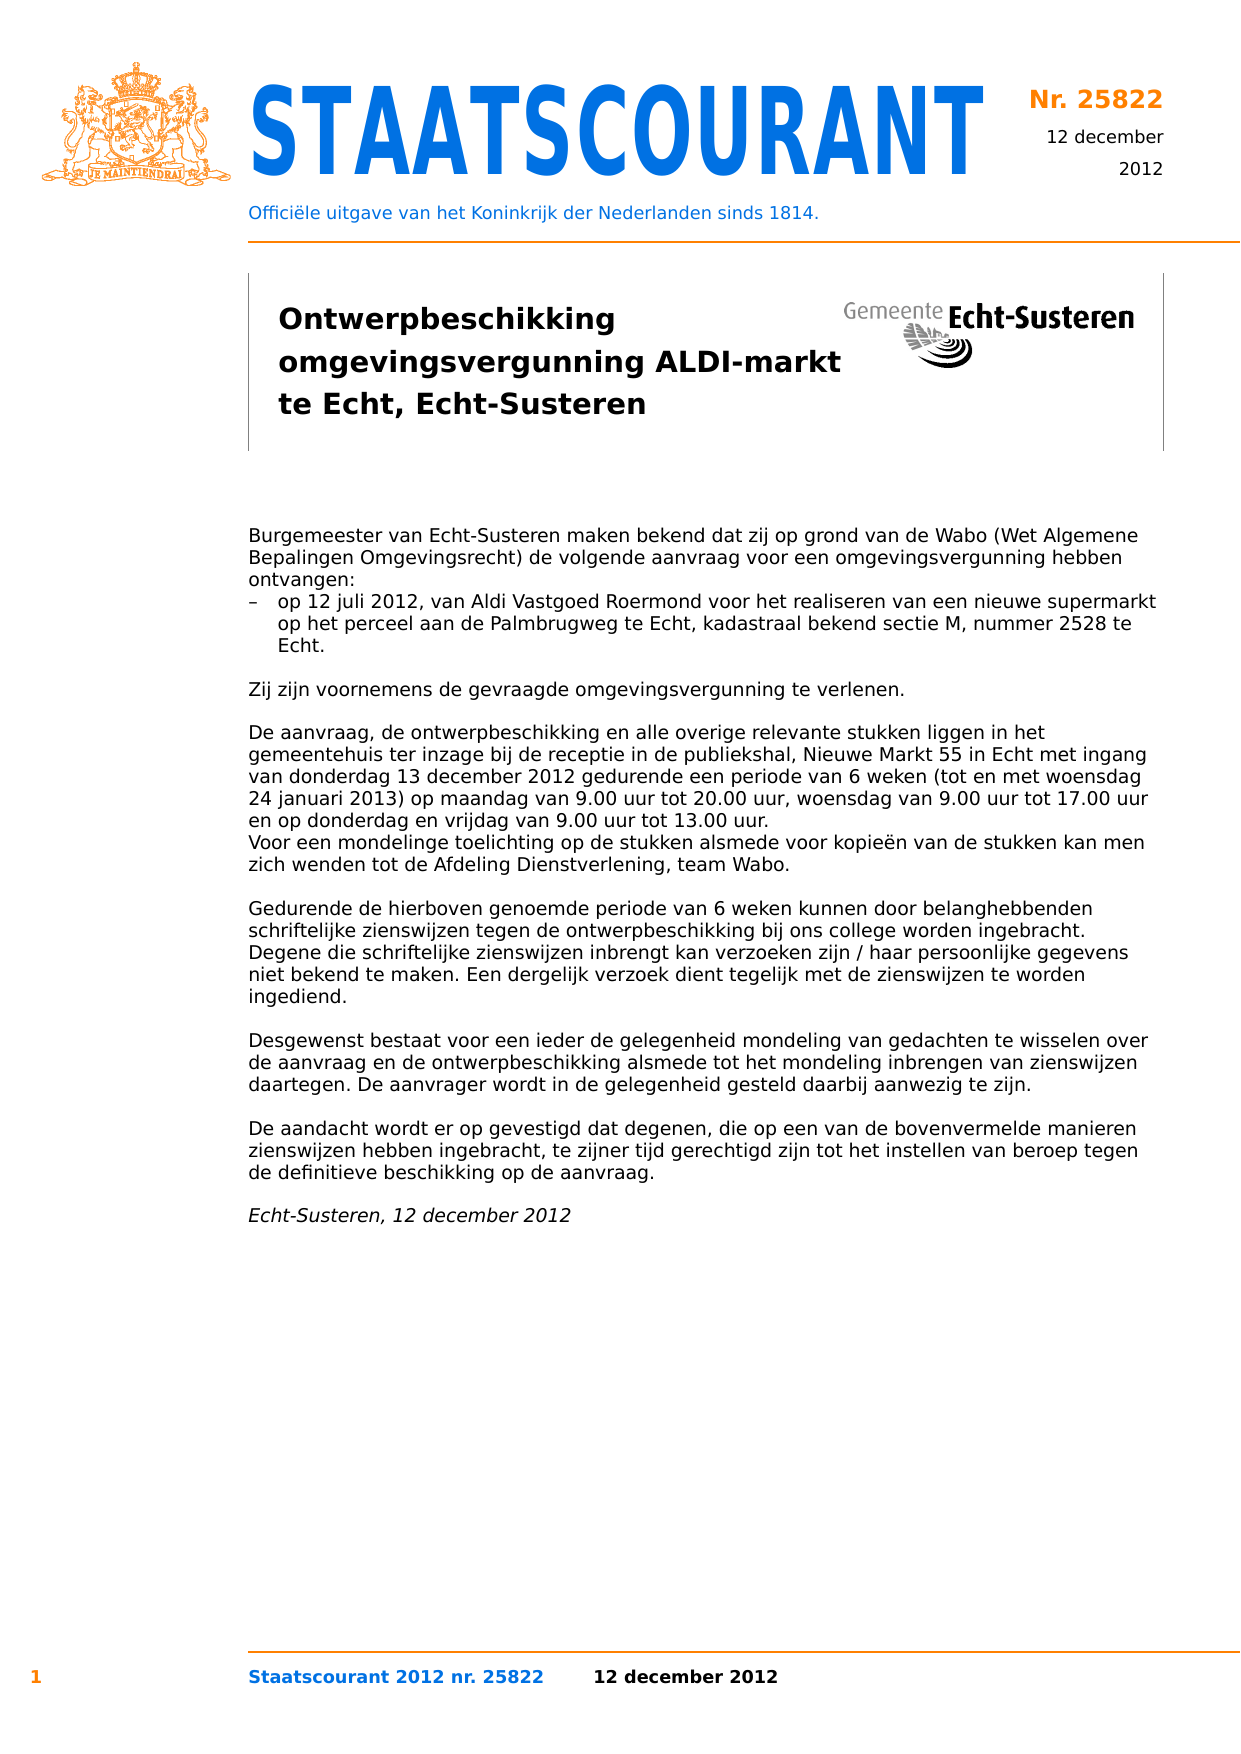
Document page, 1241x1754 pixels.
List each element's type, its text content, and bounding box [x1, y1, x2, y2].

text Zij zijn voornemens de gevraagde omgevingsvergunning te verlenen. [248, 678, 1163, 700]
text Degene die schriftelijke zienswijzen inbrengt kan verzoeken zijn / haar persoonlijke gegevens niet bekend te maken. Een dergelijk verzoek dient tegelijk met de zienswijzen te worden ingediend. [248, 942, 1163, 1008]
text De aandacht wordt er op gevestigd dat degenen, die op een van de bovenvermelde manieren zienswijzen hebben ingebracht, te zijner tijd gerechtigd zijn tot het instellen van beroep tegen de definitieve beschikking op de aanvraag. [248, 1118, 1163, 1183]
text Gedurende de hierboven genoemde periode van 6 weken kunnen door belanghebbenden schriftelijke zienswijzen tegen de ontwerpbeschikking bij ons college worden ingebracht. [248, 898, 1163, 942]
table_cell 2012 [998, 153, 1240, 203]
text Burgemeester van Echt-Susteren maken bekend dat zij op grond van de Wabo (Wet Algemene Bepalingen Omgevingsrecht) de volgende aanvraag voor een omgevingsvergunning hebben ontvangen: [248, 525, 1163, 591]
text Echt-Susteren, 12 december 2012 [248, 1205, 1163, 1227]
picture [41, 62, 231, 186]
text Desgewenst bestaat voor een ieder de gelegenheid mondeling van gedachten te wisselen over de aanvraag en de ontwerpbeschikking alsmede tot het mondeling inbrengen van zienswijzen daartegen. De aanvrager wordt in de gelegenheid gesteld daarbij aanwezig te zijn. [248, 1030, 1163, 1096]
picture [844, 302, 1134, 368]
table_cell 12 december [998, 121, 1240, 153]
text De aanvraag, de ontwerpbeschikking en alle overige relevante stukken liggen in het gemeentehuis ter inzage bij de receptie in de publiekshal, Nieuwe Markt 55 in Echt met ingang van donderdag 13 december 2012 gedurende een periode van 6 weken (tot en met woensdag 24 januari 2013) op maandag van 9.00 uur tot 20.00 uur, woensdag van 9.00 uur tot 17.00 uur en op donderdag en vrijdag van 9.00 uur tot 13.00 uur. [248, 722, 1163, 832]
table_cell Officiële uitgave van het Koninkrijk der Nederlanden sinds 1814. [248, 203, 1240, 241]
subtitle Ontwerpbeschikking omgevingsvergunning ALDI-markt te Echt, Echt-Susteren [249, 273, 1163, 451]
table_header STAATSCOURANT [248, 62, 998, 203]
text – op 12 juli 2012, van Aldi Vastgoed Roermond voor het realiseren van een nieuwe supermarkt op het perceel aan de Palmbrugweg te Echt, kadastraal bekend sectie M, nummer 2528 te Echt. [248, 591, 1163, 657]
table_header [25, 62, 248, 241]
table_header Nr. 25822 [998, 62, 1240, 121]
text Voor een mondelinge toelichting op de stukken alsmede voor kopieën van de stukken kan men zich wenden tot de Afdeling Dienstverlening, team Wabo. [248, 832, 1163, 876]
